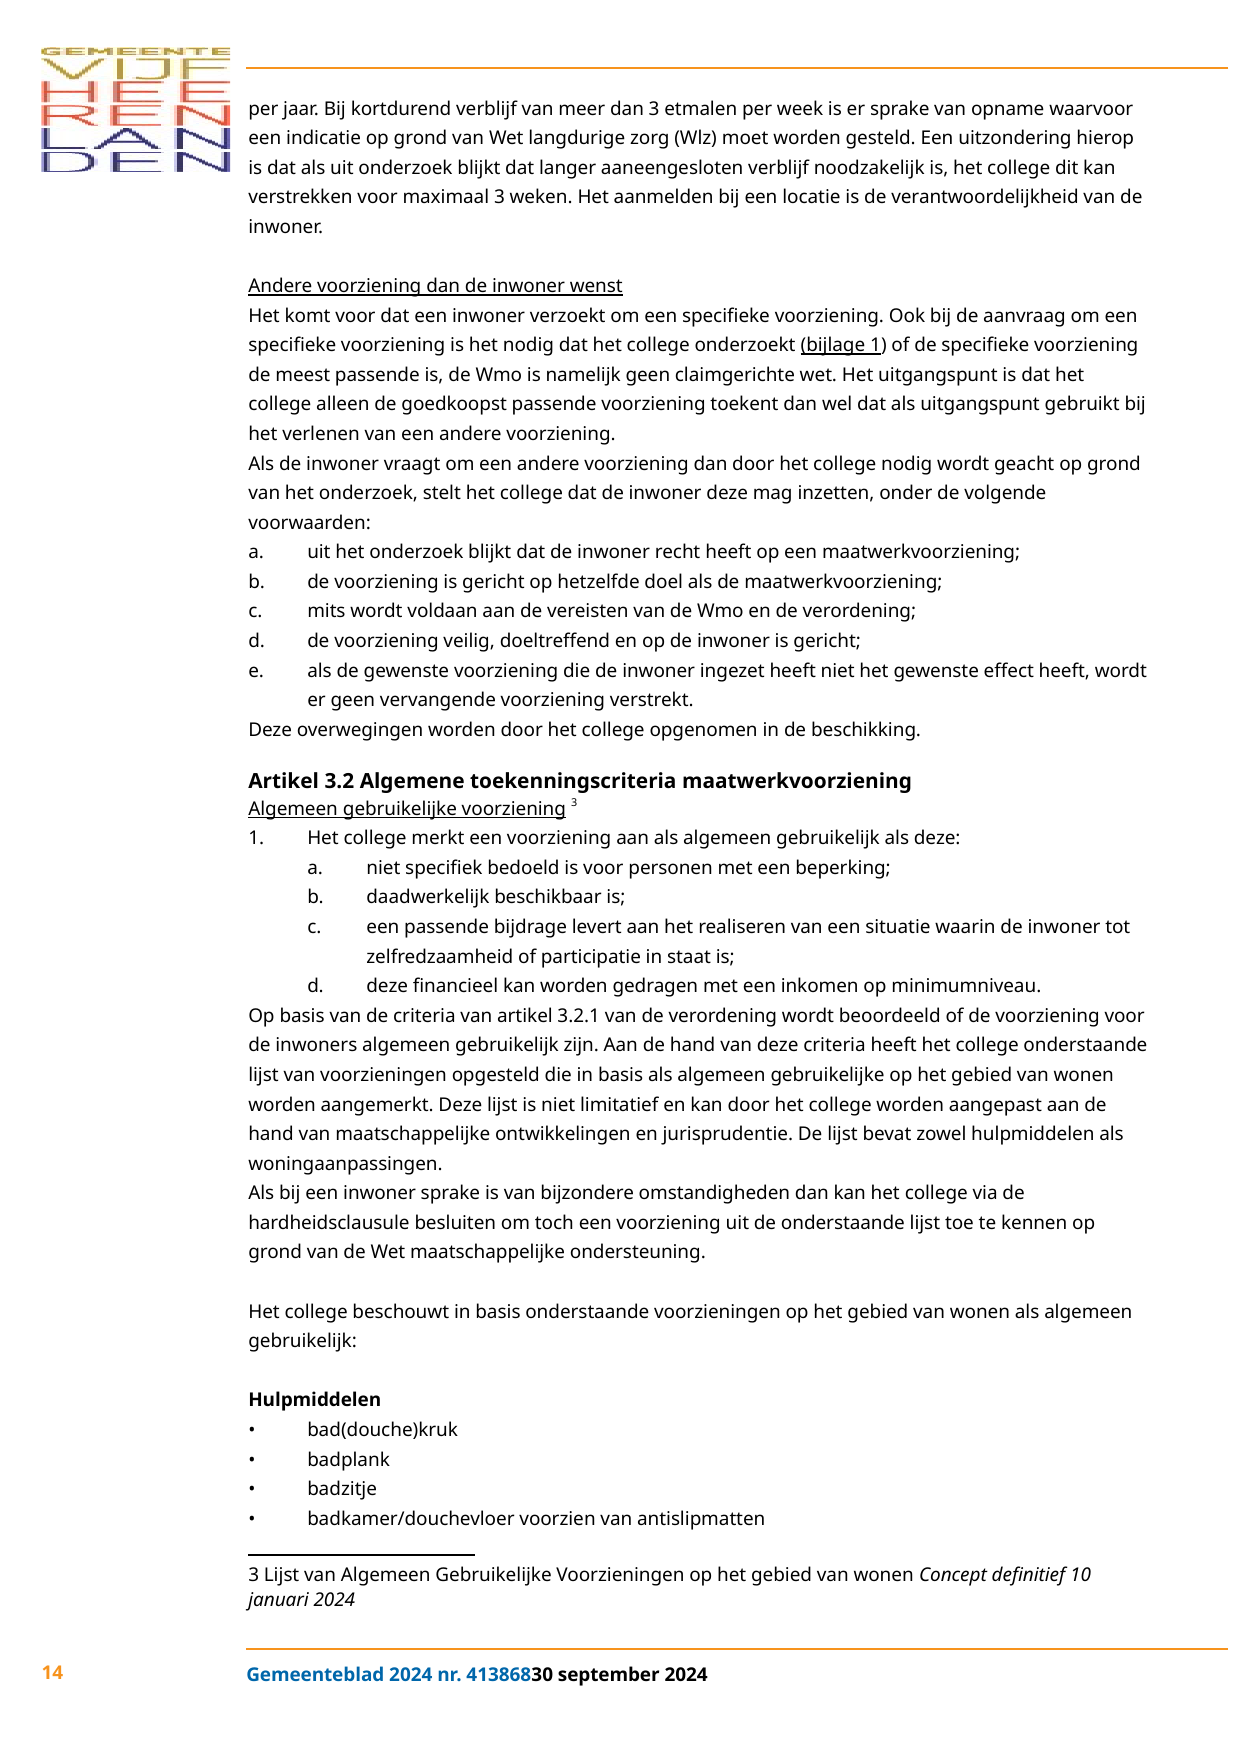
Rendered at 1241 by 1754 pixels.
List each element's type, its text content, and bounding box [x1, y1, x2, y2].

text Algemeen gebruikelijke voorziening [248, 795, 1152, 821]
text Het komt voor dat een inwoner verzoekt om een specifieke voorziening. Ook bij de aanvraag om een specifieke voorziening is het nodig dat het college onderzoekt (bijlage 1) of de specifieke voorziening de meest passende is, de Wmo is namelijk geen claimgerichte wet. Het uitgangspunt is dat het college alleen de goedkoopst passende voorziening toekent dan wel dat als uitgangspunt gebruikt bij het verlenen van een andere voorziening. [248, 302, 1152, 446]
list uit het onderzoek blijkt dat de inwoner recht heeft op een maatwerkvoorziening; [248, 538, 1152, 564]
list Het college merkt een voorziening aan als algemeen gebruikelijk als deze: [248, 824, 1152, 850]
text Op basis van de criteria van artikel 3.2.1 van de verordening wordt beoordeeld of de voorziening voor de inwoners algemeen gebruikelijk zijn. Aan de hand van deze criteria heeft het college onderstaande lijst van voorzieningen opgesteld die in basis als algemeen gebruikelijke op het gebied van wonen worden aangemerkt. Deze lijst is niet limitatief en kan door het college worden aangepast aan de hand van maatschappelijke ontwikkelingen en jurisprudentie. De lijst bevat zowel hulpmiddelen als woningaanpassingen. [248, 1002, 1152, 1176]
list niet specifiek bedoeld is voor personen met een beperking; [307, 854, 1152, 880]
list de voorziening veilig, doeltreffend en op de inwoner is gericht; [248, 627, 1152, 653]
text Hulpmiddelen [248, 1387, 1152, 1412]
list een passende bijdrage levert aan het realiseren van een situatie waarin de inwoner tot zelfredzaamheid of participatie in staat is; [307, 913, 1152, 968]
text Als de inwoner vraagt om een andere voorziening dan door het college nodig wordt geacht op grond van het onderzoek, stelt het college dat de inwoner deze mag inzetten, onder de volgende voorwaarden: [248, 450, 1152, 535]
text per jaar. Bij kortdurend verblijf van meer dan 3 etmalen per week is er sprake van opname waarvoor een indicatie op grond van Wet langdurige zorg (Wlz) moet worden gesteld. Een uitzondering hierop is dat als uit onderzoek blijkt dat langer aaneengesloten verblijf noodzakelijk is, het college dit kan verstrekken voor maximaal 3 weken. Het aanmelden bij een locatie is de verantwoordelijkheid van de inwoner. [248, 95, 1152, 239]
text Lijst van Algemeen Gebruikelijke Voorzieningen op het gebied van wonen Concept definitief 10 januari 2024 [248, 1561, 1152, 1612]
list badzitje [248, 1475, 1152, 1501]
text Als bij een inwoner sprake is van bijzondere omstandigheden dan kan het college via de hardheidsclausule besluiten om toch een voorziening uit de onderstaande lijst toe te kennen op grond van de Wet maatschappelijke ondersteuning. [248, 1179, 1152, 1264]
list badplank [248, 1446, 1152, 1471]
list mits wordt voldaan aan de vereisten van de Wmo en de verordening; [248, 598, 1152, 623]
list de voorziening is gericht op hetzelfde doel als de maatwerkvoorziening; [248, 568, 1152, 594]
list daadwerkelijk beschikbaar is; [307, 884, 1152, 909]
list als de gewenste voorziening die de inwoner ingezet heeft niet het gewenste effect heeft, wordt er geen vervangende voorziening verstrekt. [248, 657, 1152, 712]
text Andere voorziening dan de inwoner wenst [248, 272, 1152, 298]
list deze financieel kan worden gedragen met een inkomen op minimumniveau. [307, 972, 1152, 998]
list badkamer/douchevloer voorzien van antislipmatten [248, 1505, 1152, 1531]
picture [41, 47, 231, 172]
text Het college beschouwt in basis onderstaande voorzieningen op het gebied van wonen als algemeen gebruikelijk: [248, 1298, 1152, 1353]
list bad(douche)kruk [248, 1416, 1152, 1442]
text Deze overwegingen worden door het college opgenomen in de beschikking. [248, 716, 1152, 742]
text Artikel 3.2 Algemene toekenningscriteria maatwerkvoorziening [248, 766, 1152, 795]
